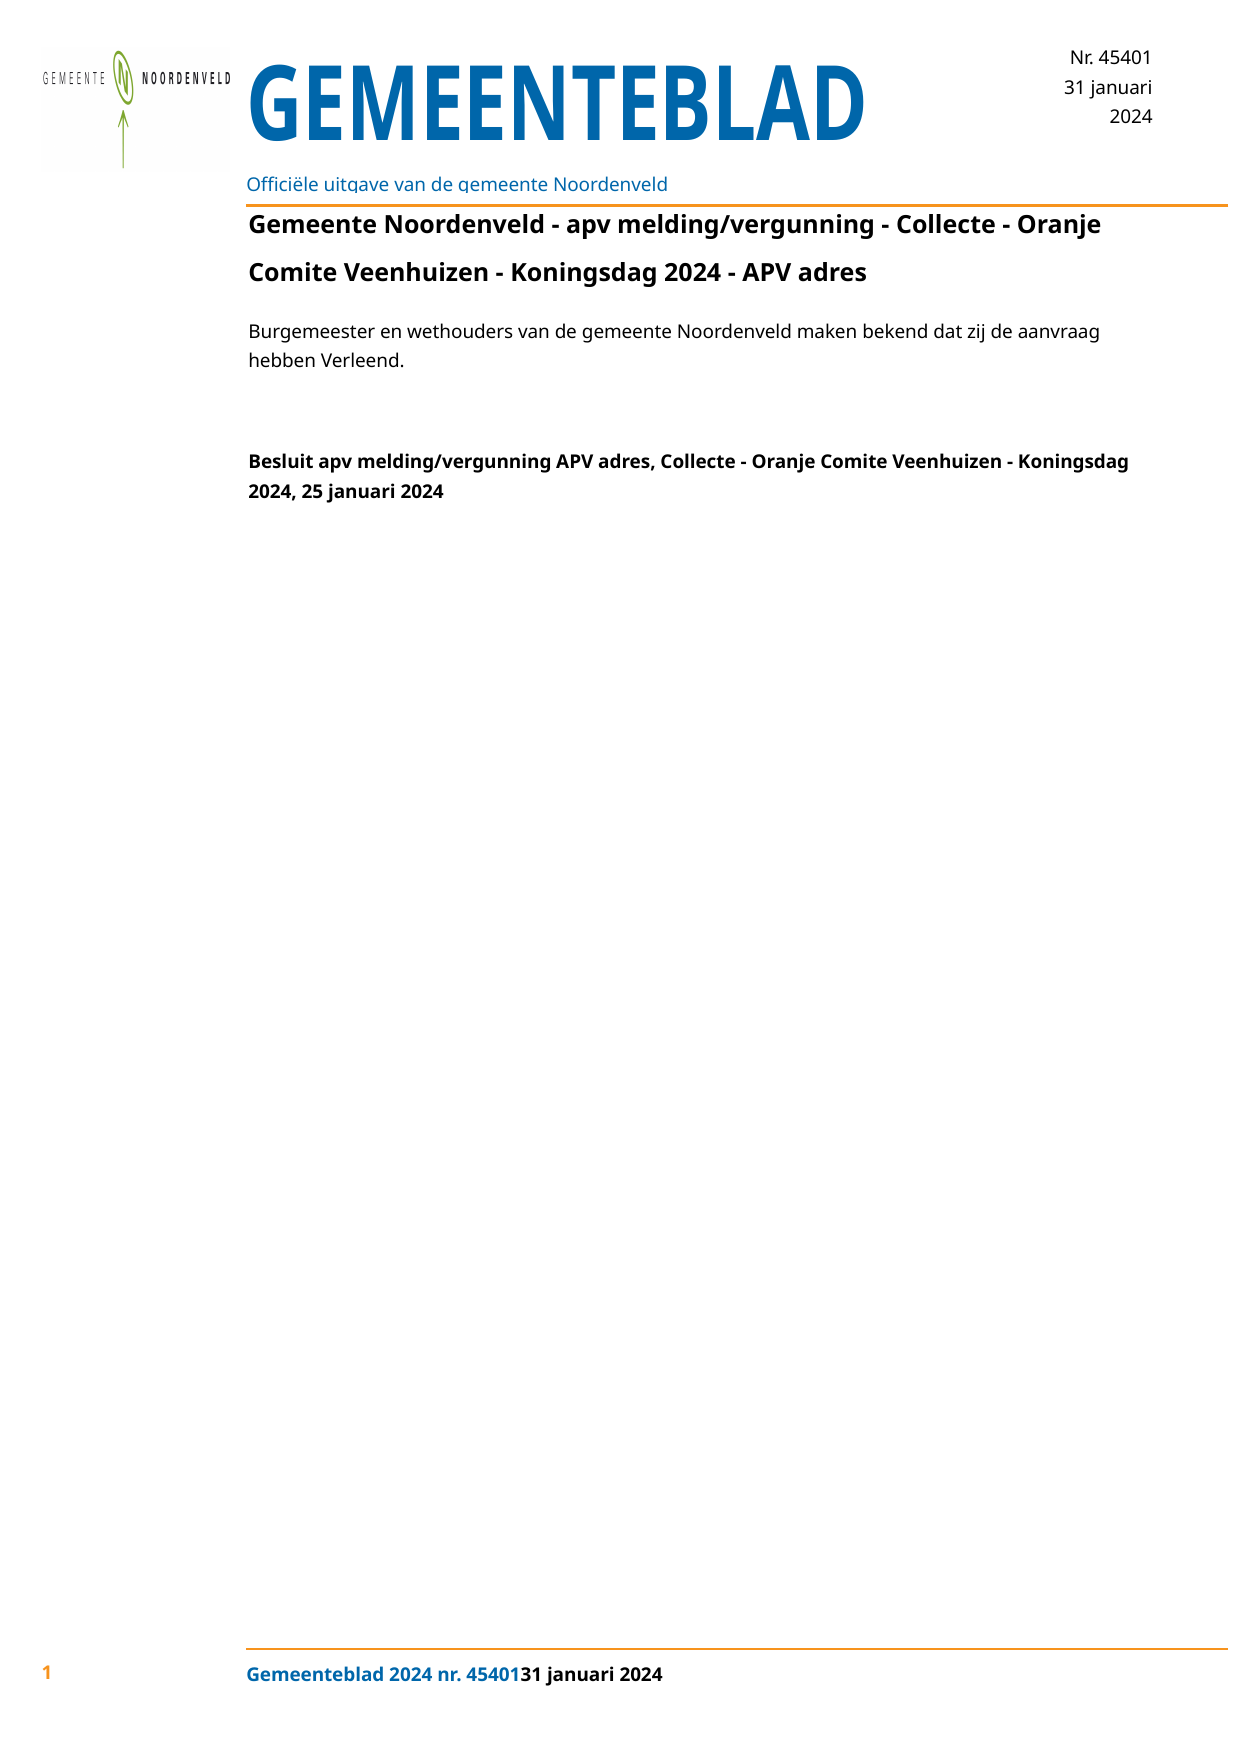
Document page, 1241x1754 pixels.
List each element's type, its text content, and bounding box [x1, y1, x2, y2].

text Besluit apv melding/vergunning APV adres, Collecte - Oranje Comite Veenhuizen - Koningsdag 2024, 25 januari 2024 [248, 448, 1152, 504]
text Gemeente Noordenveld - apv melding/vergunning - Collecte - Oranje Comite Veenhuizen - Koningsdag 2024 - APV adres [248, 207, 1152, 288]
picture [41, 47, 231, 172]
text Burgemeester en wethouders van de gemeente Noordenveld maken bekend dat zij de aanvraag hebben Verleend. [248, 318, 1152, 373]
